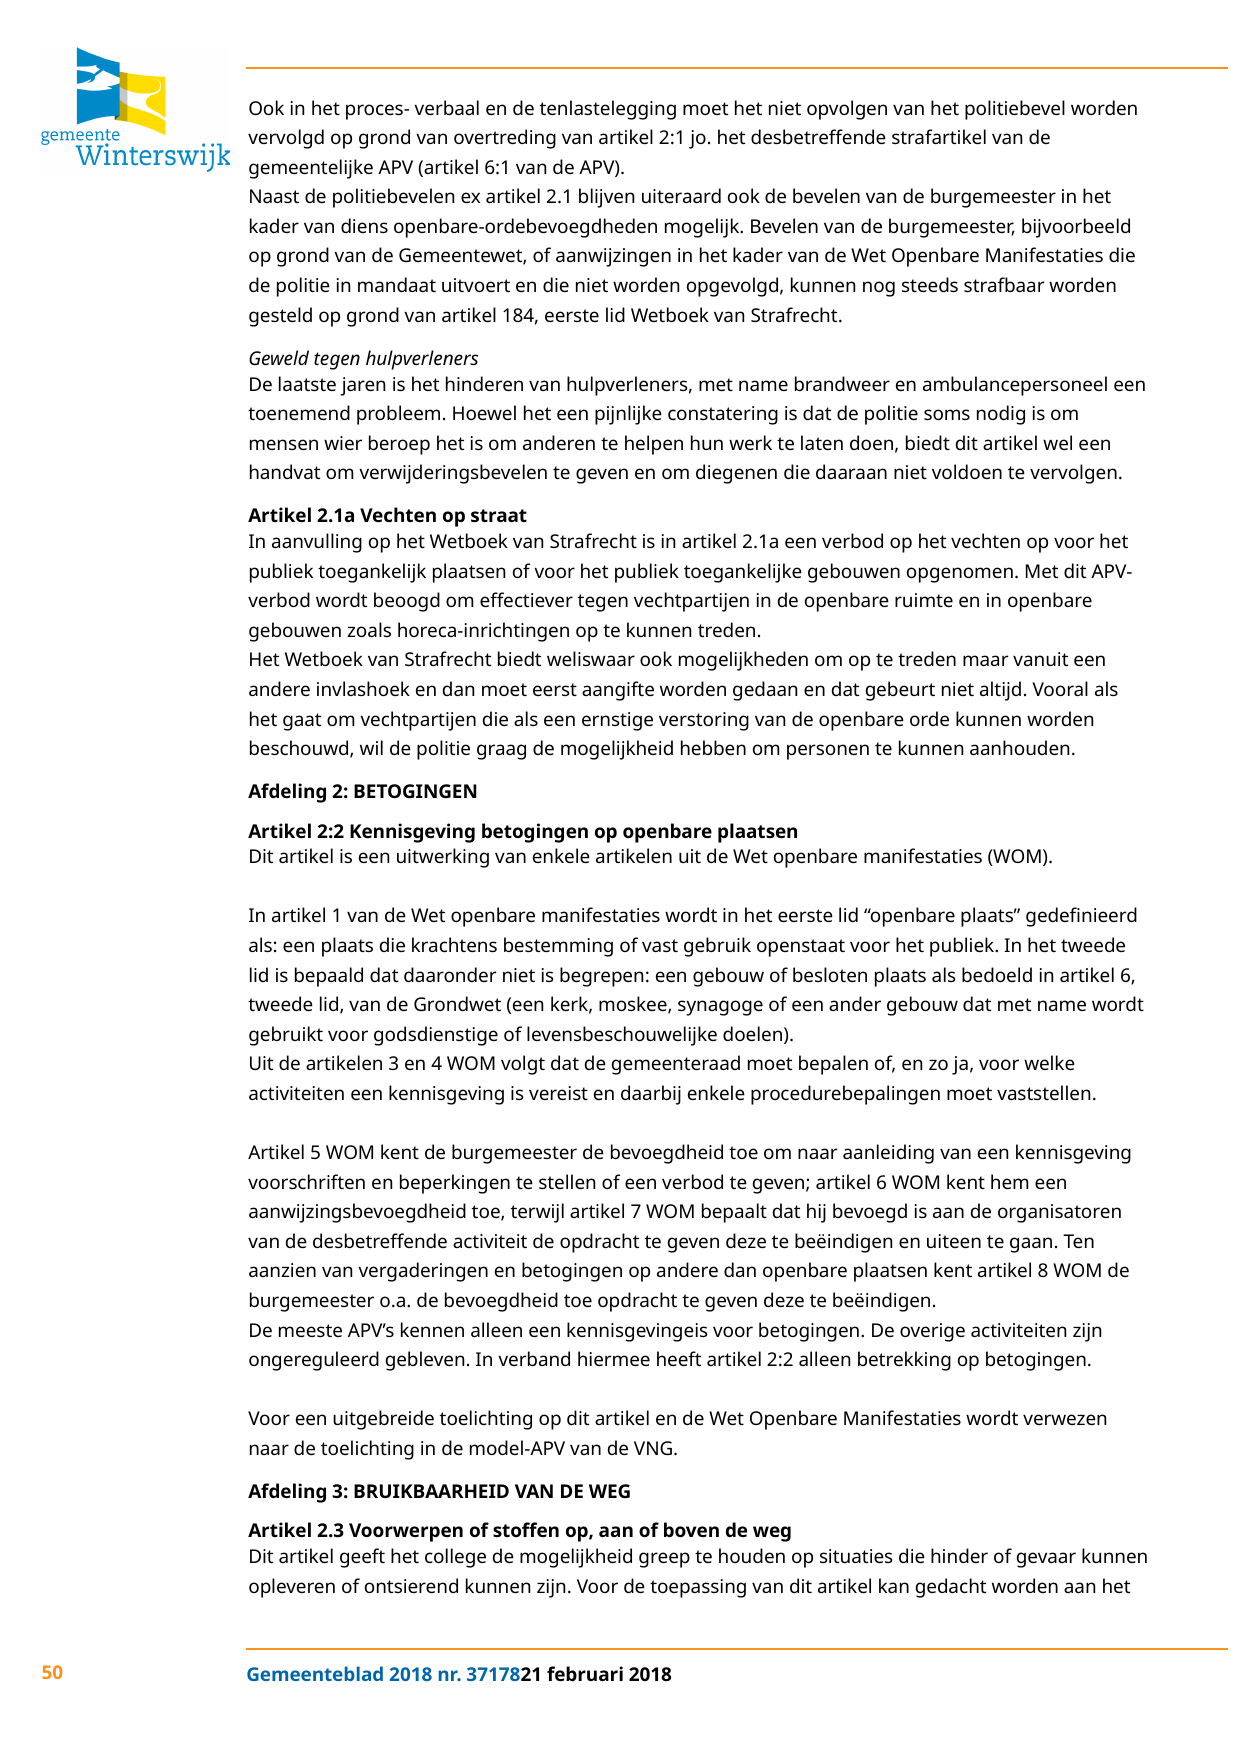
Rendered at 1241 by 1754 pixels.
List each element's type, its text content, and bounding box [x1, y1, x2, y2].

text Artikel 5 WOM kent de burgemeester de bevoegdheid toe om naar aanleiding van een kennisgeving voorschriften en beperkingen te stellen of een verbod te geven; artikel 6 WOM kent hem een aanwijzingsbevoegdheid toe, terwijl artikel 7 WOM bepaalt dat hij bevoegd is aan de organisatoren van de desbetreffende activiteit de opdracht te geven deze te beëindigen en uiteen te gaan. Ten aanzien van vergaderingen en betogingen op andere dan openbare plaatsen kent artikel 8 WOM de burgemeester o.a. de bevoegdheid toe opdracht te geven deze te beëindigen. [248, 1139, 1152, 1313]
text Artikel 2.1a Vechten op straat [248, 503, 1152, 528]
text Voor een uitgebreide toelichting op dit artikel en de Wet Openbare Manifestaties wordt verwezen naar de toelichting in de model-APV van de VNG. [248, 1406, 1152, 1461]
text In artikel 1 van de Wet openbare manifestaties wordt in het eerste lid “openbare plaats” gedefinieerd als: een plaats die krachtens bestemming of vast gebruik openstaat voor het publiek. In het tweede lid is bepaald dat daaronder niet is begrepen: een gebouw of besloten plaats als bedoeld in artikel 6, tweede lid, van de Grondwet (een kerk, moskee, synagoge of een ander gebouw dat met name wordt gebruikt voor godsdienstige of levensbeschouwelijke doelen). [248, 903, 1152, 1047]
text Dit artikel is een uitwerking van enkele artikelen uit de Wet openbare manifestaties (WOM). [248, 843, 1152, 869]
picture [225, 153, 231, 162]
text Ook in het proces- verbaal en de tenlastelegging moet het niet opvolgen van het politiebevel worden vervolgd op grond van overtreding van artikel 2:1 jo. het desbetreffende strafartikel van de gemeentelijke APV (artikel 6:1 van de APV). [248, 95, 1152, 180]
text Artikel 2.3 Voorwerpen of stoffen op, aan of boven de weg [248, 1518, 1152, 1543]
text Naast de politiebevelen ex artikel 2.1 blijven uiteraard ook de bevelen van de burgemeester in het kader van diens openbare-ordebevoegdheden mogelijk. Bevelen van de burgemeester, bijvoorbeeld op grond van de Gemeentewet, of aanwijzingen in het kader van de Wet Openbare Manifestaties die de politie in mandaat uitvoert en die niet worden opgevolgd, kunnen nog steeds strafbaar worden gesteld op grond van artikel 184, eerste lid Wetboek van Strafrecht. [248, 183, 1152, 328]
text Geweld tegen hulpverleners [248, 345, 1152, 371]
text Afdeling 2: BETOGINGEN [248, 778, 1152, 804]
text In aanvulling op het Wetboek van Strafrecht is in artikel 2.1a een verbod op het vechten op voor het publiek toegankelijk plaatsen of voor het publiek toegankelijke gebouwen opgenomen. Met dit APV-verbod wordt beoogd om effectiever tegen vechtpartijen in de openbare ruimte en in openbare gebouwen zoals horeca-inrichtingen op te kunnen treden. [248, 528, 1152, 643]
text Het Wetboek van Strafrecht biedt weliswaar ook mogelijkheden om op te treden maar vanuit een andere invlashoek en dan moet eerst aangifte worden gedaan en dat gebeurt niet altijd. Vooral als het gaat om vechtpartijen die als een ernstige verstoring van de openbare orde kunnen worden beschouwd, wil de politie graag de mogelijkheid hebben om personen te kunnen aanhouden. [248, 647, 1152, 761]
text Afdeling 3: BRUIKBAARHEID VAN DE WEG [248, 1478, 1152, 1504]
text De laatste jaren is het hinderen van hulpverleners, met name brandweer en ambulancepersoneel een toenemend probleem. Hoewel het een pijnlijke constatering is dat de politie soms nodig is om mensen wier beroep het is om anderen te helpen hun werk te laten doen, biedt dit artikel wel een handvat om verwijderingsbevelen te geven en om diegenen die daaraan niet voldoen te vervolgen. [248, 371, 1152, 485]
text Dit artikel geeft het college de mogelijkheid greep te houden op situaties die hinder of gevaar kunnen opleveren of ontsierend kunnen zijn. Voor de toepassing van dit artikel kan gedacht worden aan het [248, 1543, 1152, 1599]
text Artikel 2:2 Kennisgeving betogingen op openbare plaatsen [248, 818, 1152, 843]
picture [41, 47, 231, 172]
text De meeste APV’s kennen alleen een kennisgevingeis voor betogingen. De overige activiteiten zijn ongereguleerd gebleven. In verband hiermee heeft artikel 2:2 alleen betrekking op betogingen. [248, 1317, 1152, 1372]
text Uit de artikelen 3 en 4 WOM volgt dat de gemeenteraad moet bepalen of, en zo ja, voor welke activiteiten een kennisgeving is vereist en daarbij enkele procedurebepalingen moet vaststellen. [248, 1051, 1152, 1106]
